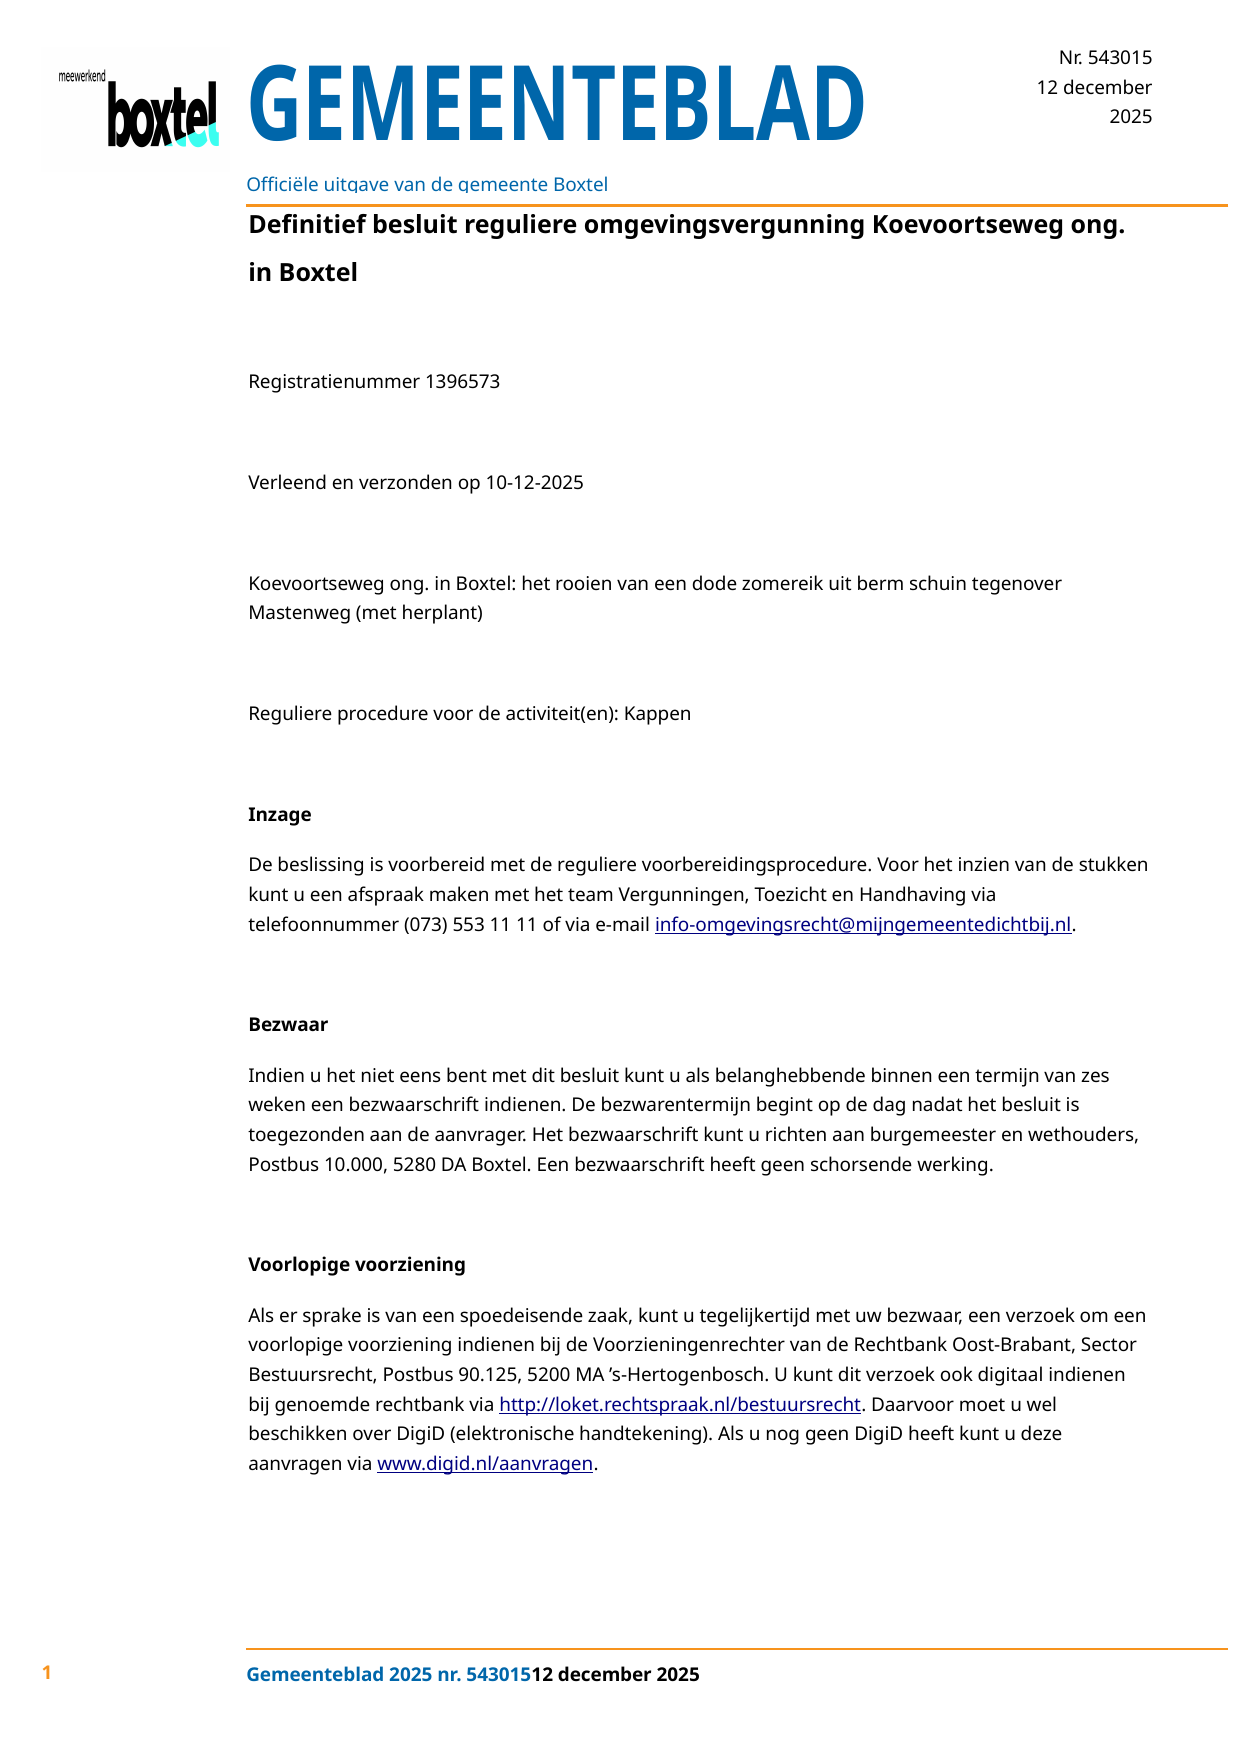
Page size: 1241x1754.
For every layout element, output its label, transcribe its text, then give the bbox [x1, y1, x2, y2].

text Definitief besluit reguliere omgevingsvergunning Koevoortseweg ong. in Boxtel [248, 207, 1152, 288]
picture [41, 47, 231, 172]
text Registratienummer 1396573 [248, 368, 1152, 394]
text Als er sprake is van een spoedeisende zaak, kunt u tegelijkertijd met uw bezwaar, een verzoek om een voorlopige voorziening indienen bij de Voorzieningenrechter van de Rechtbank Oost-Brabant, Sector Bestuursrecht, Postbus 90.125, 5200 MA ’s-Hertogenbosch. U kunt dit verzoek ook digitaal indienen bij genoemde rechtbank via http://loket.rechtspraak.nl/bestuursrecht. Daarvoor moet u wel beschikken over DigiD (elektronische handtekening). Als u nog geen DigiD heeft kunt u deze aanvragen via www.digid.nl/aanvragen. [248, 1302, 1152, 1476]
text Verleend en verzonden op 10-12-2025 [248, 469, 1152, 495]
text Inzage [248, 801, 1152, 827]
text Reguliere procedure voor de activiteit(en): Kappen [248, 700, 1152, 726]
text De beslissing is voorbereid met de reguliere voorbereidingsprocedure. Voor het inzien van de stukken kunt u een afspraak maken met het team Vergunningen, Toezicht en Handhaving via telefoonnummer (073) 553 11 11 of via e-mail info-omgevingsrecht@mijngemeentedichtbij.nl. [248, 852, 1152, 937]
text Voorlopige voorziening [248, 1252, 1152, 1277]
text Bezwaar [248, 1012, 1152, 1037]
text Koevoortseweg ong. in Boxtel: het rooien van een dode zomereik uit berm schuin tegenover Mastenweg (met herplant) [248, 570, 1152, 625]
text Indien u het niet eens bent met dit besluit kunt u als belanghebbende binnen een termijn van zes weken een bezwaarschrift indienen. De bezwarentermijn begint op de dag nadat het besluit is toegezonden aan de aanvrager. Het bezwaarschrift kunt u richten aan burgemeester en wethouders, Postbus 10.000, 5280 DA Boxtel. Een bezwaarschrift heeft geen schorsende werking. [248, 1062, 1152, 1177]
